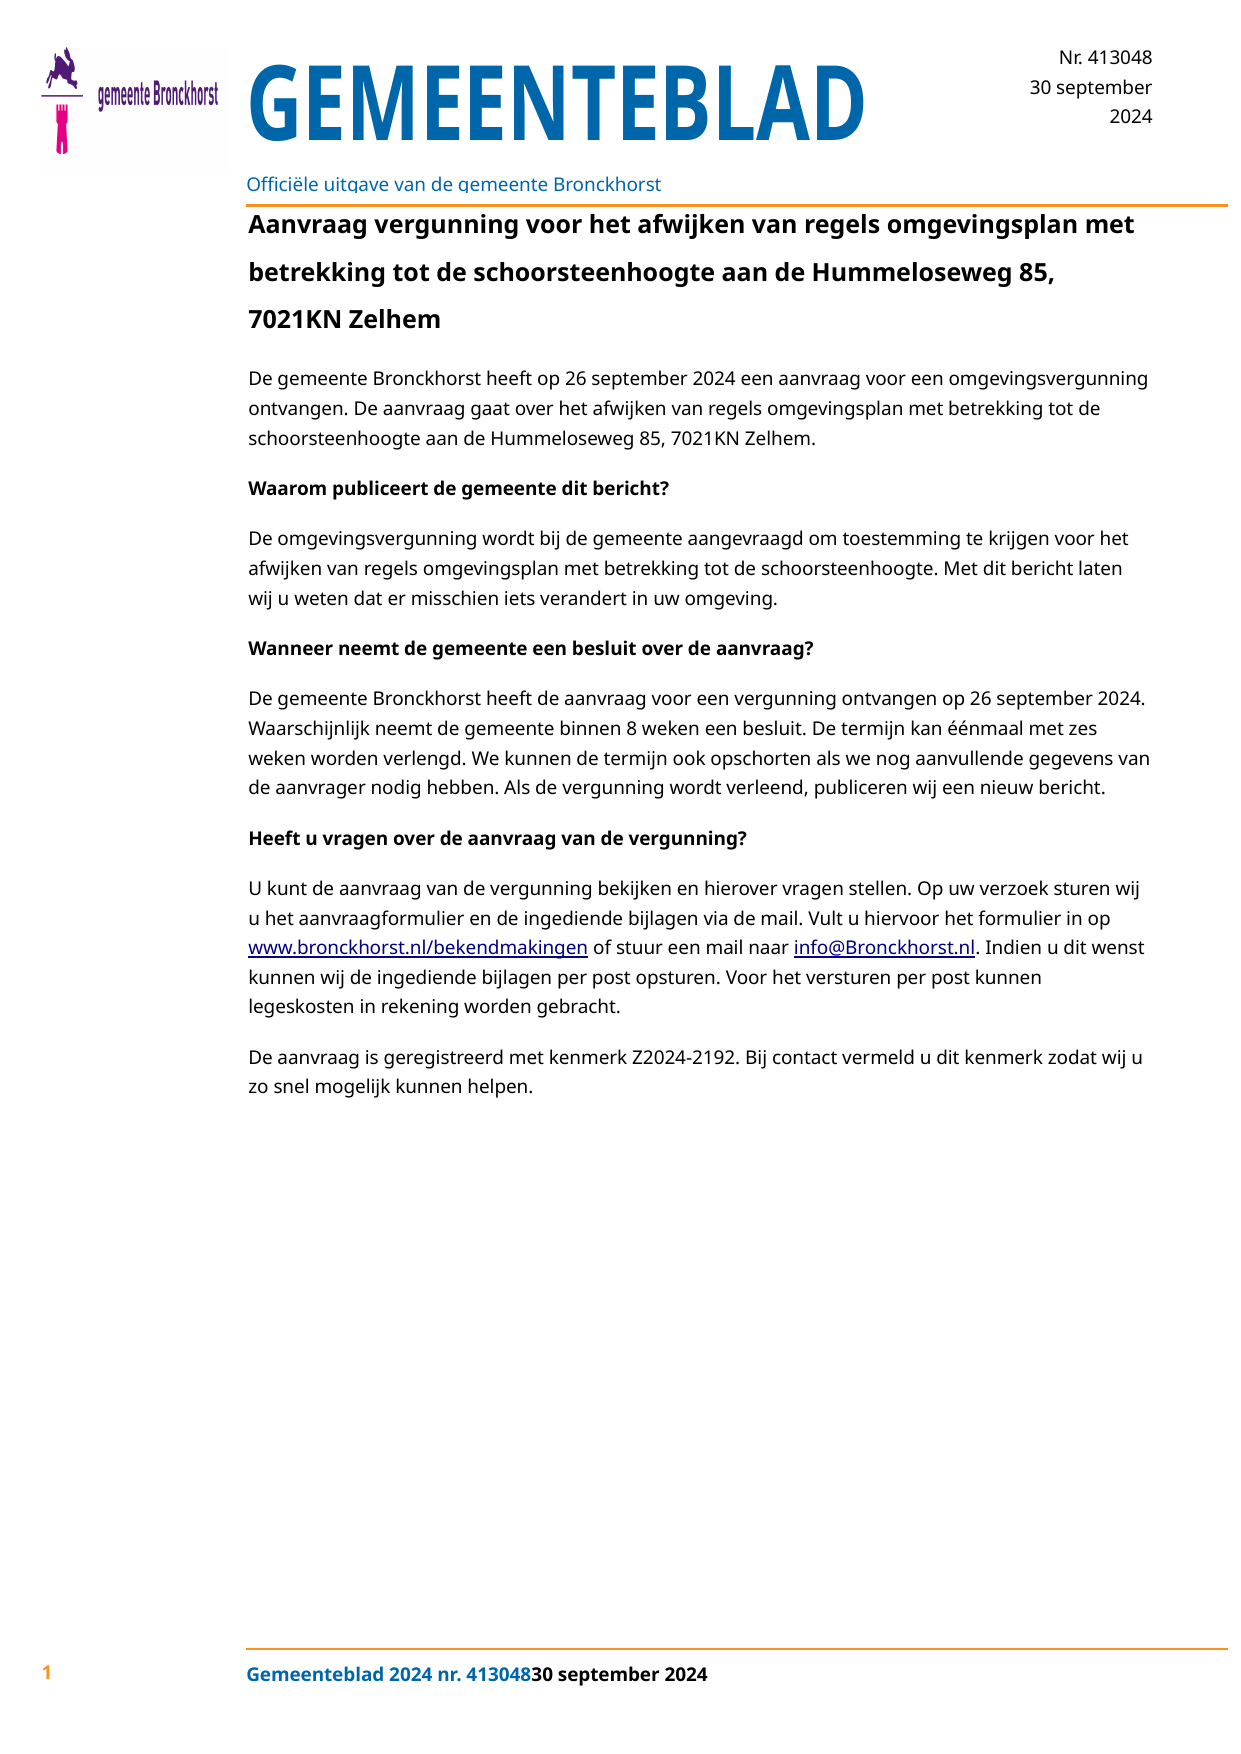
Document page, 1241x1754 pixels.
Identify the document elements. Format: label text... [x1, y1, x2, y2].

text De gemeente Bronckhorst heeft op 26 september 2024 een aanvraag voor een omgevingsvergunning ontvangen. De aanvraag gaat over het afwijken van regels omgevingsplan met betrekking tot de schoorsteenhoogte aan de Hummeloseweg 85, 7021KN Zelhem. [248, 366, 1152, 450]
text Heeft u vragen over de aanvraag van de vergunning? [248, 825, 1152, 850]
text Waarom publiceert de gemeente dit bericht? [248, 475, 1152, 501]
text De omgevingsvergunning wordt bij de gemeente aangevraagd om toestemming te krijgen voor het afwijken van regels omgevingsplan met betrekking tot de schoorsteenhoogte. Met dit bericht laten wij u weten dat er misschien iets verandert in uw omgeving. [248, 526, 1152, 610]
text De gemeente Bronckhorst heeft de aanvraag voor een vergunning ontvangen op 26 september 2024. Waarschijnlijk neemt de gemeente binnen 8 weken een besluit. De termijn kan éénmaal met zes weken worden verlengd. We kunnen de termijn ook opschorten als we nog aanvullende gegevens van de aanvrager nodig hebben. Als de vergunning wordt verleend, publiceren wij een nieuw bericht. [248, 686, 1152, 800]
text Wanneer neemt de gemeente een besluit over de aanvraag? [248, 635, 1152, 661]
picture [41, 47, 231, 172]
text De aanvraag is geregistreerd met kenmerk Z2024-2192. Bij contact vermeld u dit kenmerk zodat wij u zo snel mogelijk kunnen helpen. [248, 1044, 1152, 1099]
text U kunt de aanvraag van de vergunning bekijken en hierover vragen stellen. Op uw verzoek sturen wij u het aanvraagformulier en de ingediende bijlagen via de mail. Vult u hiervoor het formulier in op www.bronckhorst.nl/bekendmakingen of stuur een mail naar info@Bronckhorst.nl. Indien u dit wenst kunnen wij de ingediende bijlagen per post opsturen. Voor het versturen per post kunnen legeskosten in rekening worden gebracht. [248, 875, 1152, 1019]
text Aanvraag vergunning voor het afwijken van regels omgevingsplan met betrekking tot de schoorsteenhoogte aan de Hummeloseweg 85, 7021KN Zelhem [248, 207, 1152, 336]
